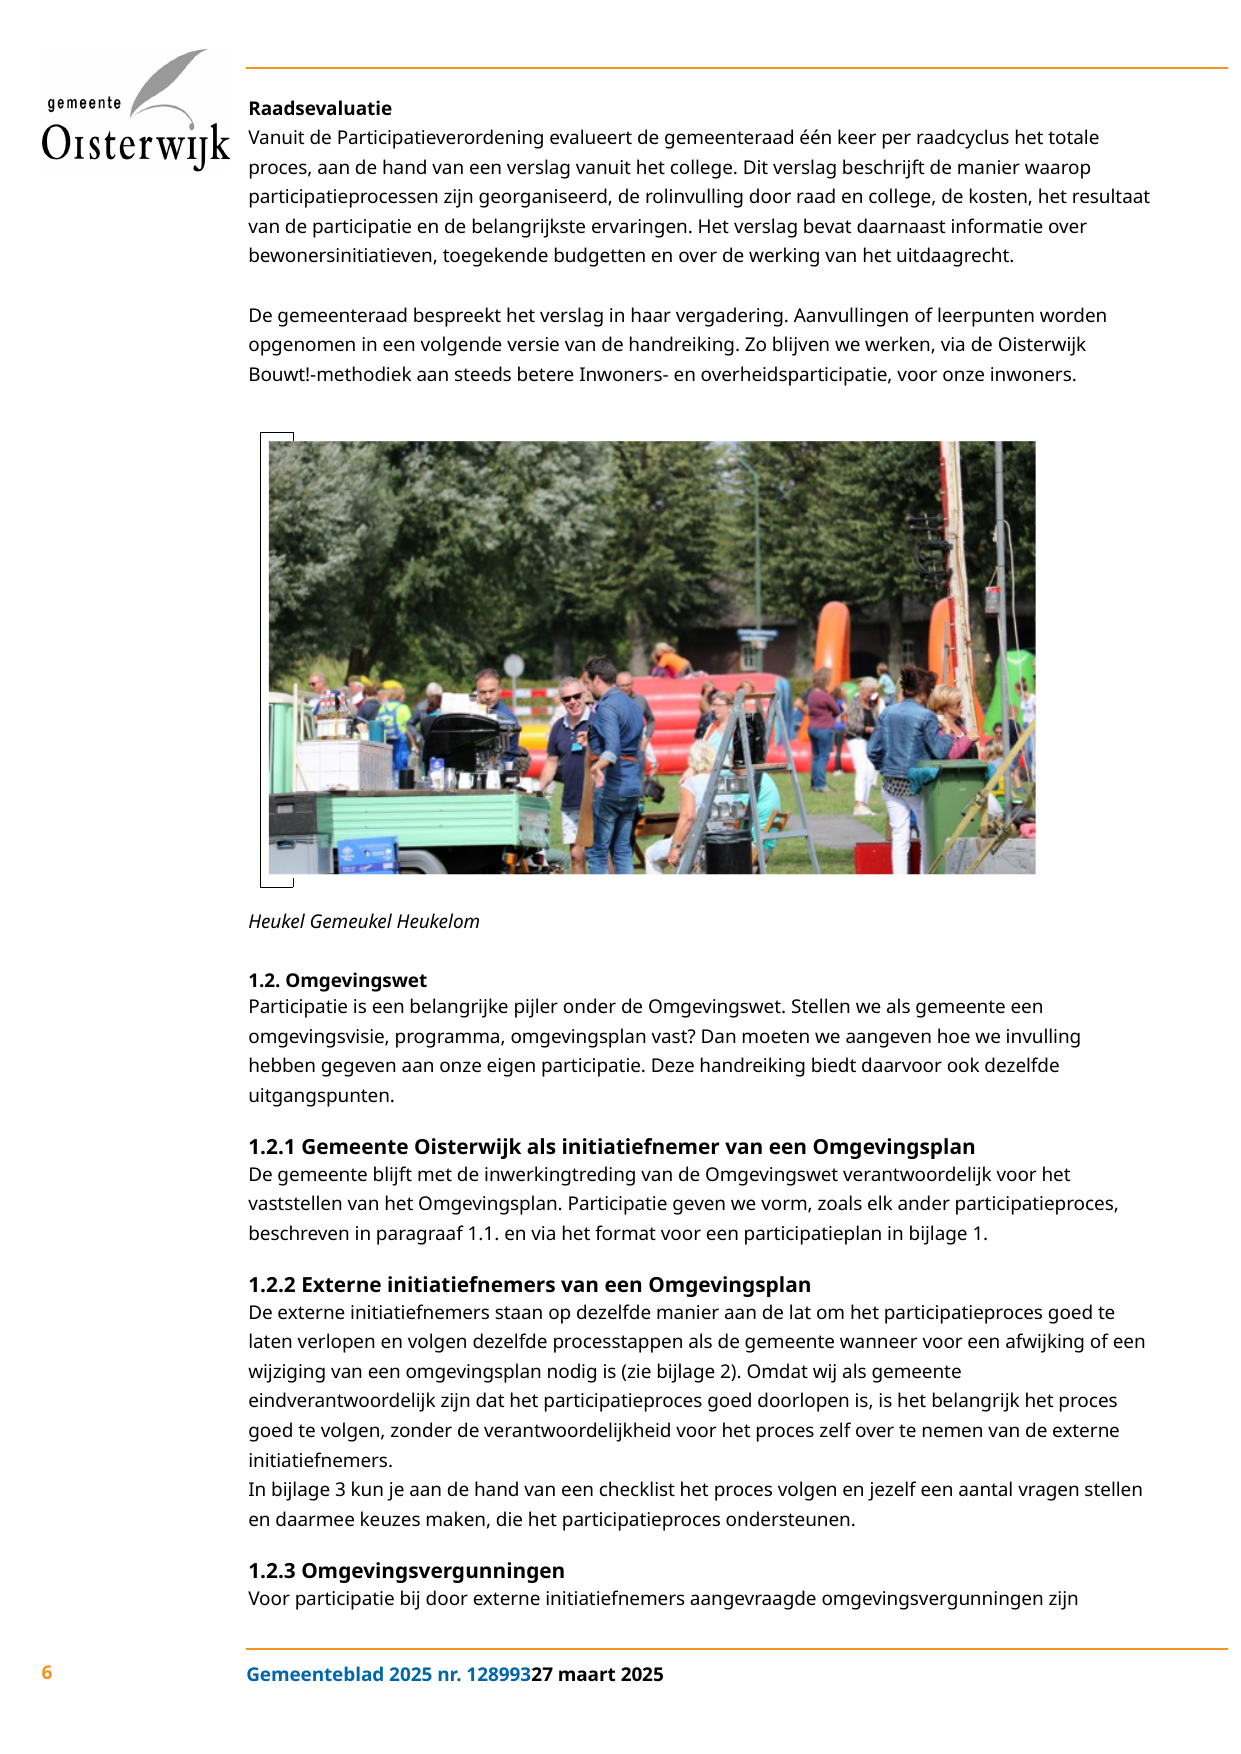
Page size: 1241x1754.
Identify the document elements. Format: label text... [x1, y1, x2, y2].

text Voor participatie bij door externe initiatiefnemers aangevraagde omgevingsvergunningen zijn [248, 1585, 1152, 1611]
text De gemeente blijft met de inwerkingtreding van de Omgevingswet verantwoordelijk voor het vaststellen van het Omgevingsplan. Participatie geven we vorm, zoals elk ander participatieproces, beschreven in paragraaf 1.1. en via het format voor een participatieplan in bijlage 1. [248, 1161, 1152, 1246]
text Vanuit de Participatieverordening evalueert de gemeenteraad één keer per raadcyclus het totale proces, aan de hand van een verslag vanuit het college. Dit verslag beschrijft de manier waarop participatieprocessen zijn georganiseerd, de rolinvulling door raad en college, de kosten, het resultaat van de participatie en de belangrijkste ervaringen. Het verslag bevat daarnaast informatie over bewonersinitiatieven, toegekende budgetten en over de werking van het uitdaagrecht. [248, 124, 1152, 268]
text 1.2.1 Gemeente Oisterwijk als initiatiefnemer van een Omgevingsplan [248, 1132, 1152, 1161]
text Raadsevaluatie [248, 95, 1152, 121]
picture [41, 47, 231, 172]
text Participatie is een belangrijke pijler onder de Omgevingswet. Stellen we als gemeente een omgevingsvisie, programma, omgevingsplan vast? Dan moeten we aangeven hoe we invulling hebben gegeven aan onze eigen participatie. Deze handreiking biedt daarvoor ook dezelfde uitgangspunten. [248, 993, 1152, 1108]
text In bijlage 3 kun je aan de hand van een checklist het proces volgen en jezelf een aantal vragen stellen en daarmee keuzes maken, die het participatieproces ondersteunen. [248, 1476, 1152, 1532]
picture [268, 441, 1037, 878]
text 1.2.3 Omgevingsvergunningen [248, 1556, 1152, 1585]
text De gemeenteraad bespreekt het verslag in haar vergadering. Aanvullingen of leerpunten worden opgenomen in een volgende versie van de handreiking. Zo blijven we werken, via de Oisterwijk Bouwt!-methodiek aan steeds betere Inwoners- en overheidsparticipatie, voor onze inwoners. [248, 302, 1152, 387]
text Heukel Gemeukel Heukelom [248, 908, 1152, 934]
text De externe initiatiefnemers staan op dezelfde manier aan de lat om het participatieproces goed te laten verlopen en volgen dezelfde processtappen als de gemeente wanneer voor een afwijking of een wijziging van een omgevingsplan nodig is (zie bijlage 2). Omdat wij als gemeente eindverantwoordelijk zijn dat het participatieproces goed doorlopen is, is het belangrijk het proces goed te volgen, zonder de verantwoordelijkheid voor het proces zelf over te nemen van de externe initiatiefnemers. [248, 1299, 1152, 1472]
text 1.2.2 Externe initiatiefnemers van een Omgevingsplan [248, 1270, 1152, 1299]
text 1.2. Omgevingswet [248, 967, 1152, 993]
